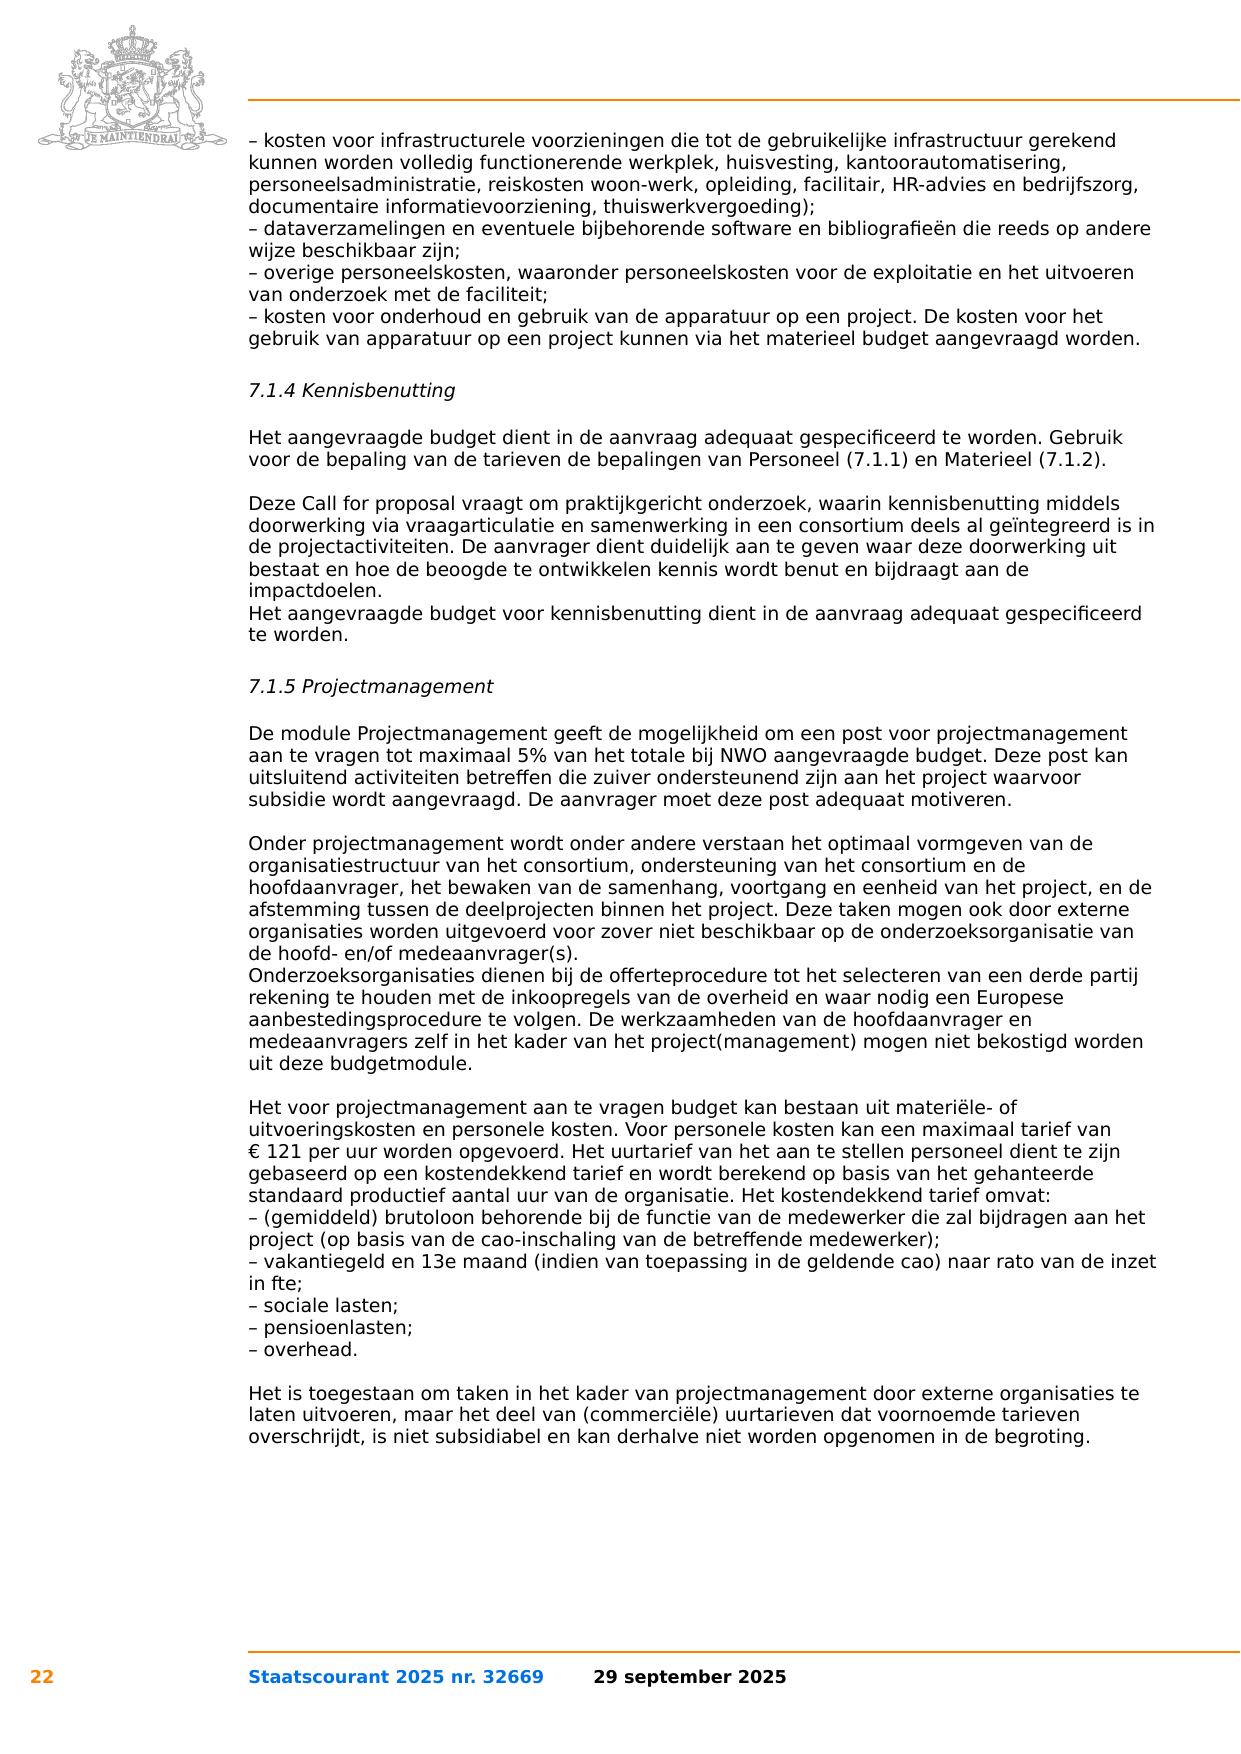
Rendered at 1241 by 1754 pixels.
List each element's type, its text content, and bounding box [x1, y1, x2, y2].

subtitle 7.1.4 Kennisbenutting [248, 380, 1163, 402]
text – kosten voor onderhoud en gebruik van de apparatuur op een project. De kosten voor het gebruik van apparatuur op een project kunnen via het materieel budget aangevraagd worden. [248, 306, 1163, 350]
subtitle 7.1.5 Projectmanagement [248, 676, 1163, 698]
text – dataverzamelingen en eventuele bijbehorende software en bibliografieën die reeds op andere wijze beschikbaar zijn; [248, 218, 1163, 262]
text – vakantiegeld en 13e maand (indien van toepassing in de geldende cao) naar rato van de inzet in fte; [248, 1251, 1163, 1294]
text Onder projectmanagement wordt onder andere verstaan het optimaal vormgeven van de organisatiestructuur van het consortium, ondersteuning van het consortium en de hoofdaanvrager, het bewaken van de samenhang, voortgang en eenheid van het project, en de afstemming tussen de deelprojecten binnen het project. Deze taken mogen ook door externe organisaties worden uitgevoerd voor zover niet beschikbaar op de onderzoeksorganisatie van de hoofd- en/of medeaanvrager(s). [248, 833, 1163, 965]
text Het aangevraagde budget voor kennisbenutting dient in de aanvraag adequaat gespecificeerd te worden. [248, 602, 1163, 646]
text – (gemiddeld) brutoloon behorende bij de functie van de medewerker die zal bijdragen aan het project (op basis van de cao-inschaling van de betreffende medewerker); [248, 1207, 1163, 1251]
text – overige personeelskosten, waaronder personeelskosten voor de exploitatie en het uitvoeren van onderzoek met de faciliteit; [248, 262, 1163, 306]
text Deze Call for proposal vraagt om praktijkgericht onderzoek, waarin kennisbenutting middels doorwerking via vraagarticulatie en samenwerking in een consortium deels al geïntegreerd is in de projectactiviteiten. De aanvrager dient duidelijk aan te geven waar deze doorwerking uit bestaat en hoe de beoogde te ontwikkelen kennis wordt benut en bijdraagt aan de impactdoelen. [248, 492, 1163, 602]
text Het voor projectmanagement aan te vragen budget kan bestaan uit materiële- of uitvoeringskosten en personele kosten. Voor personele kosten kan een maximaal tarief van € 121 per uur worden opgevoerd. Het uurtarief van het aan te stellen personeel dient te zijn gebaseerd op een kostendekkend tarief en wordt berekend op basis van het gehanteerde standaard productief aantal uur van de organisatie. Het kostendekkend tarief omvat: [248, 1097, 1163, 1207]
text – sociale lasten; [248, 1294, 1163, 1317]
text – overhead. [248, 1338, 1163, 1361]
picture [38, 25, 227, 150]
text Onderzoeksorganisaties dienen bij de offerteprocedure tot het selecteren van een derde partij rekening te houden met de inkoopregels van de overheid en waar nodig een Europese aanbestedingsprocedure te volgen. De werkzaamheden van de hoofdaanvrager en medeaanvragers zelf in het kader van het project(management) mogen niet bekostigd worden uit deze budgetmodule. [248, 965, 1163, 1075]
text – pensioenlasten; [248, 1317, 1163, 1338]
text De module Projectmanagement geeft de mogelijkheid om een post voor projectmanagement aan te vragen tot maximaal 5% van het totale bij NWO aangevraagde budget. Deze post kan uitsluitend activiteiten betreffen die zuiver ondersteunend zijn aan het project waarvoor subsidie wordt aangevraagd. De aanvrager moet deze post adequaat motiveren. [248, 723, 1163, 811]
text – kosten voor infrastructurele voorzieningen die tot de gebruikelijke infrastructuur gerekend kunnen worden volledig functionerende werkplek, huisvesting, kantoorautomatisering, personeelsadministratie, reiskosten woon-werk, opleiding, facilitair, HR-advies en bedrijfszorg, documentaire informatievoorziening, thuiswerkvergoeding); [248, 130, 1163, 218]
text Het aangevraagde budget dient in de aanvraag adequaat gespecificeerd te worden. Gebruik voor de bepaling van de tarieven de bepalingen van Personeel (7.1.1) en Materieel (7.1.2). [248, 427, 1163, 471]
text Het is toegestaan om taken in het kader van projectmanagement door externe organisaties te laten uitvoeren, maar het deel van (commerciële) uurtarieven dat voornoemde tarieven overschrijdt, is niet subsidiabel en kan derhalve niet worden opgenomen in de begroting. [248, 1382, 1163, 1448]
